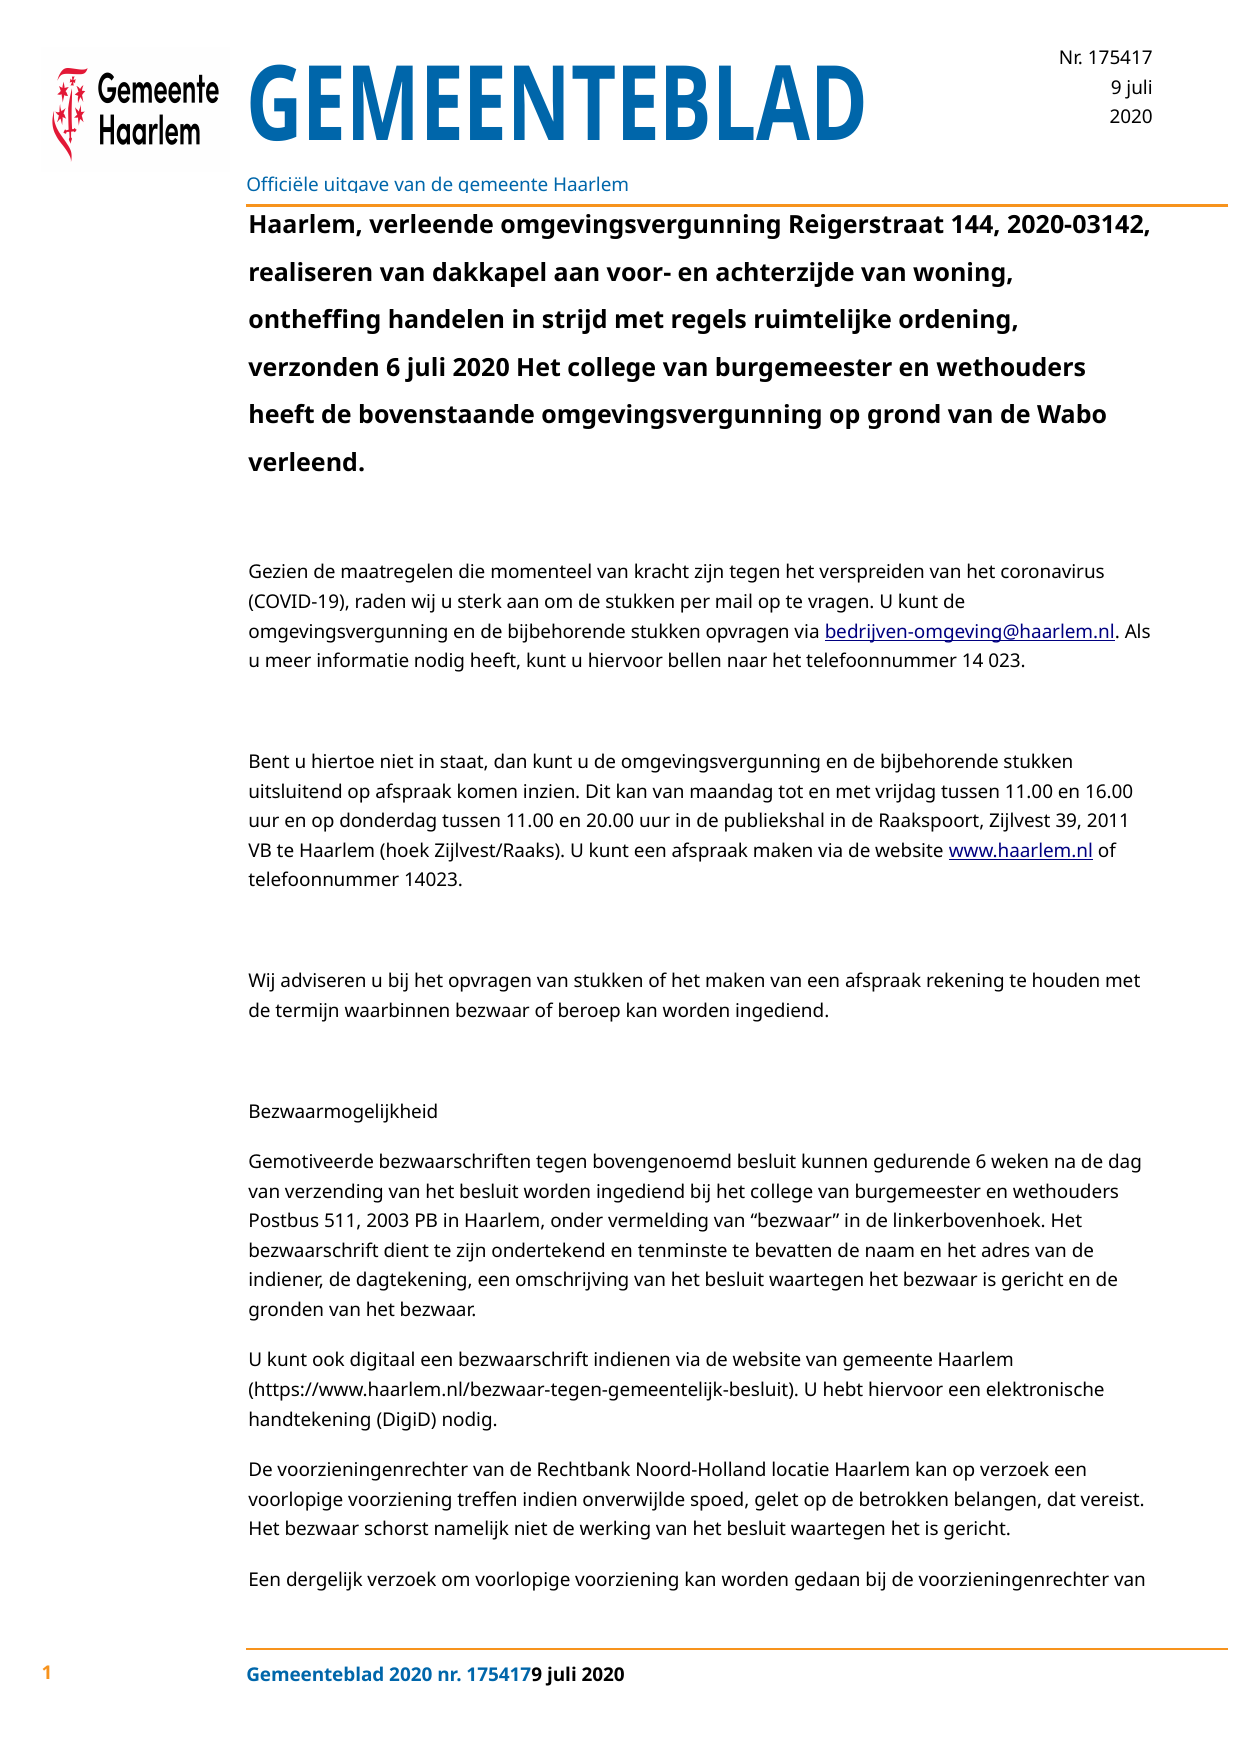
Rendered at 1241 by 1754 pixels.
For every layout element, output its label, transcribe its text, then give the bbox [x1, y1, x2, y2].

text Wij adviseren u bij het opvragen van stukken of het maken van een afspraak rekening te houden met de termijn waarbinnen bezwaar of beroep kan worden ingediend. [248, 967, 1152, 1023]
text Bezwaarmogelijkheid [248, 1098, 1152, 1124]
text De voorzieningenrechter van de Rechtbank Noord-Holland locatie Haarlem kan op verzoek een voorlopige voorziening treffen indien onverwijlde spoed, gelet op de betrokken belangen, dat vereist. Het bezwaar schorst namelijk niet de werking van het besluit waartegen het is gericht. [248, 1456, 1152, 1541]
text U kunt ook digitaal een bezwaarschrift indienen via de website van gemeente Haarlem (https://www.haarlem.nl/bezwaar-tegen-gemeentelijk-besluit). U hebt hiervoor een elektronische handtekening (DigiD) nodig. [248, 1347, 1152, 1432]
text Gezien de maatregelen die momenteel van kracht zijn tegen het verspreiden van het coronavirus (COVID-19), raden wij u sterk aan om de stukken per mail op te vragen. U kunt de omgevingsvergunning en de bijbehorende stukken opvragen via bedrijven-omgeving@haarlem.nl. Als u meer informatie nodig heeft, kunt u hiervoor bellen naar het telefoonnummer 14 023. [248, 559, 1152, 673]
text Haarlem, verleende omgevingsvergunning Reigerstraat 144, 2020-03142, realiseren van dakkapel aan voor- en achterzijde van woning, ontheffing handelen in strijd met regels ruimtelijke ordening, verzonden 6 juli 2020 Het college van burgemeester en wethouders heeft de bovenstaande omgevingsvergunning op grond van de Wabo verleend. [248, 207, 1152, 479]
text Een dergelijk verzoek om voorlopige voorziening kan worden gedaan bij de voorzieningenrechter van [248, 1566, 1152, 1592]
text Bent u hiertoe niet in staat, dan kunt u de omgevingsvergunning en de bijbehorende stukken uitsluitend op afspraak komen inzien. Dit kan van maandag tot en met vrijdag tussen 11.00 en 16.00 uur en op donderdag tussen 11.00 en 20.00 uur in de publiekshal in de Raakspoort, Zijlvest 39, 2011 VB te Haarlem (hoek Zijlvest/Raaks). U kunt een afspraak maken via de website www.haarlem.nl of telefoonnummer 14023. [248, 748, 1152, 892]
text Gemotiveerde bezwaarschriften tegen bovengenoemd besluit kunnen gedurende 6 weken na de dag van verzending van het besluit worden ingediend bij het college van burgemeester en wethouders Postbus 511, 2003 PB in Haarlem, onder vermelding van “bezwaar” in de linkerbovenhoek. Het bezwaarschrift dient te zijn ondertekend en tenminste te bevatten de naam en het adres van de indiener, de dagtekening, een omschrijving van het besluit waartegen het bezwaar is gericht en de gronden van het bezwaar. [248, 1148, 1152, 1322]
picture [41, 47, 231, 172]
